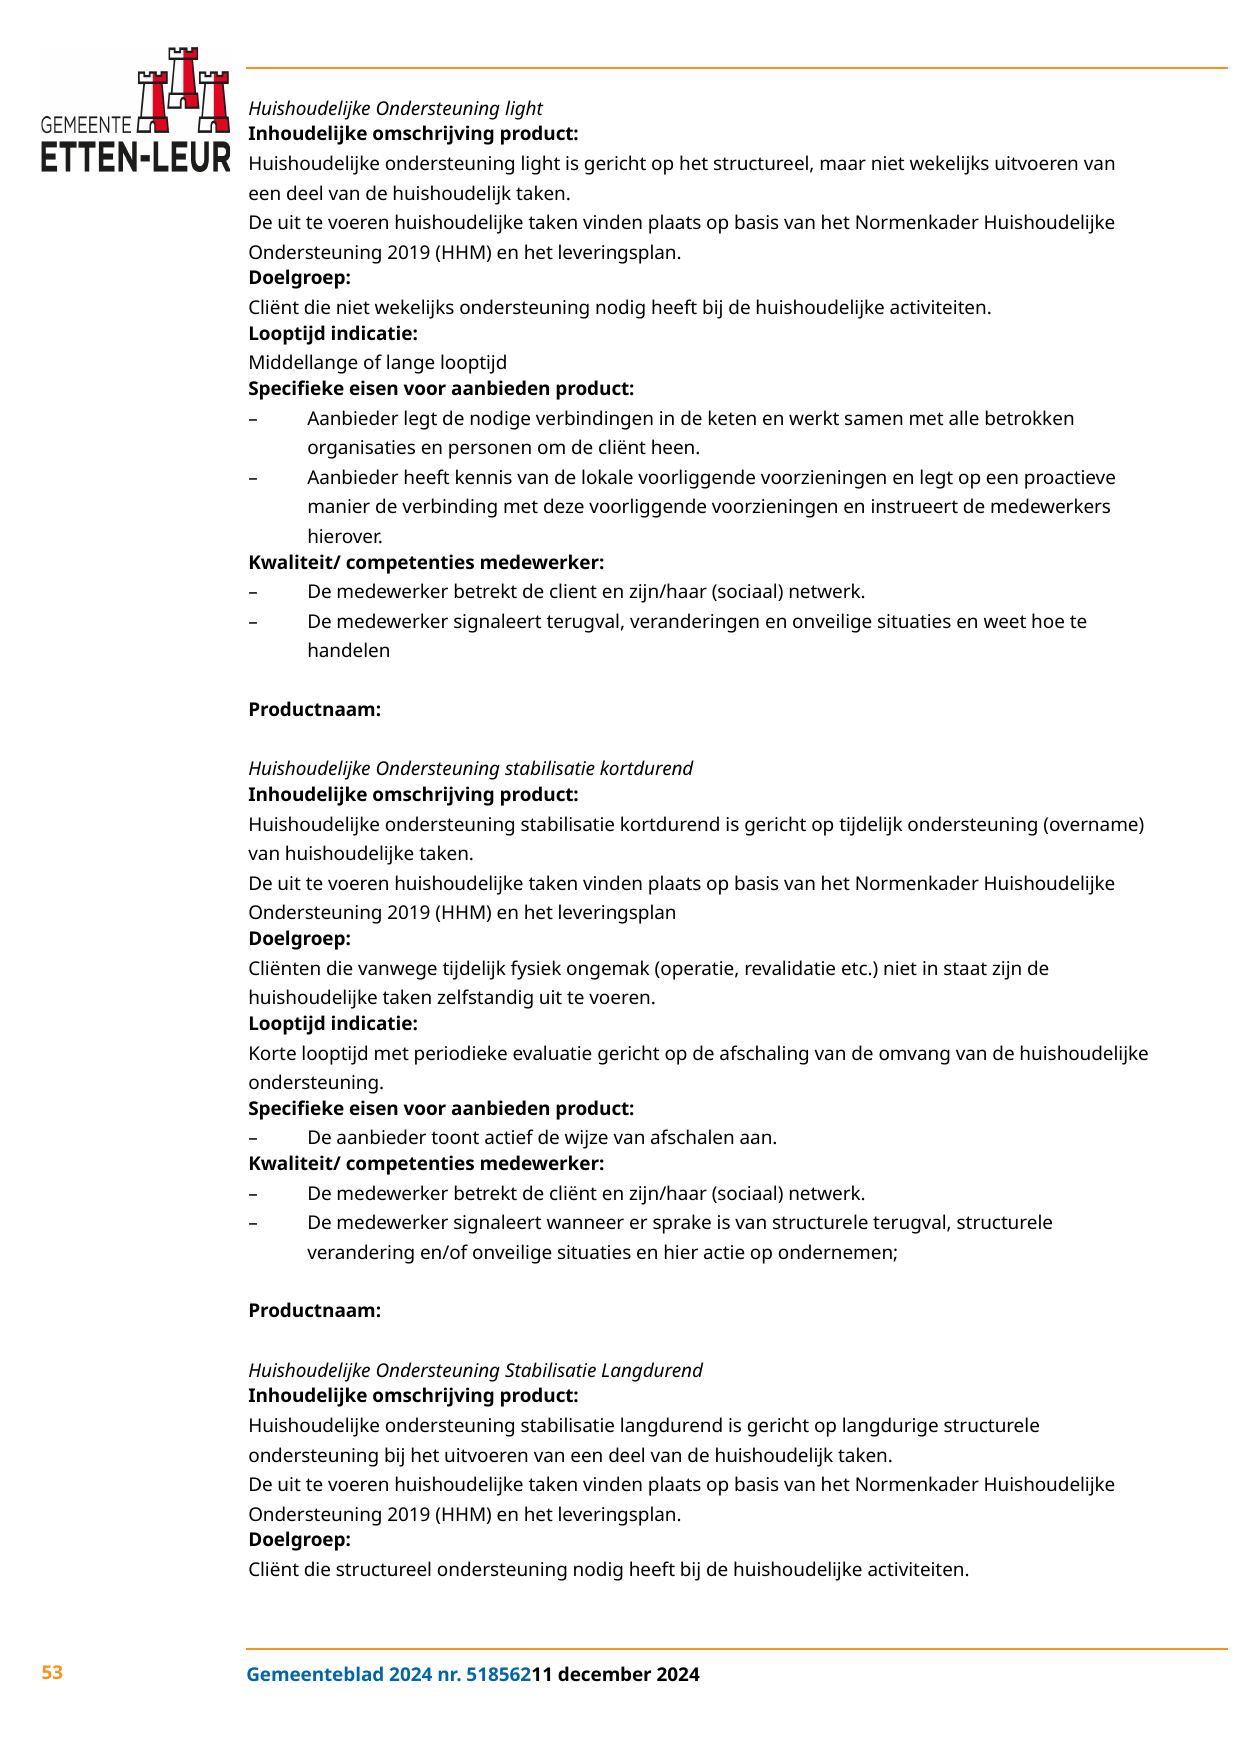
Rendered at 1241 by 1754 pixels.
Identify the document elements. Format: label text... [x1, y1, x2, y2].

table_header Productnaam: Huishoudelijke Ondersteuning stabilisatie kortdurend [248, 696, 1152, 781]
table_cell Inhoudelijke omschrijving product: Huishoudelijke ondersteuning stabilisatie langdurend is gericht op langdurige structurele ondersteuning bij het uitvoeren van een deel van de huishoudelijk taken. De uit te voeren huishoudelijke taken vinden plaats op basis van het Normenkader Huishoudelijke Ondersteuning 2019 (HHM) en het leveringsplan. [248, 1383, 1152, 1527]
table_cell Kwaliteit/ competenties medewerker: De medewerker betrekt de client en zijn/haar (sociaal) netwerk. De medewerker signaleert terugval, veranderingen en onveilige situaties en weet hoe te handelen [248, 549, 1152, 663]
table_cell Inhoudelijke omschrijving product: Huishoudelijke ondersteuning light is gericht op het structureel, maar niet wekelijks uitvoeren van een deel van de huishoudelijk taken. De uit te voeren huishoudelijke taken vinden plaats op basis van het Normenkader Huishoudelijke Ondersteuning 2019 (HHM) en het leveringsplan. [248, 121, 1152, 264]
table_cell Kwaliteit/ competenties medewerker: De medewerker betrekt de cliënt en zijn/haar (sociaal) netwerk. De medewerker signaleert wanneer er sprake is van structurele terugval, structurele verandering en/of onveilige situaties en hier actie op ondernemen; [248, 1150, 1152, 1265]
table_cell Specifieke eisen voor aanbieden product: De aanbieder toont actief de wijze van afschalen aan. [248, 1095, 1152, 1150]
table_cell Doelgroep: Cliënt die niet wekelijks ondersteuning nodig heeft bij de huishoudelijke activiteiten. [248, 265, 1152, 320]
table_cell Specifieke eisen voor aanbieden product: Aanbieder legt de nodige verbindingen in de keten en werkt samen met alle betrokken organisaties en personen om de cliënt heen. Aanbieder heeft kennis van de lokale voorliggende voorzieningen en legt op een proactieve manier de verbinding met deze voorliggende voorzieningen en instrueert de medewerkers hierover. [248, 375, 1152, 549]
table_cell Doelgroep: Cliënten die vanwege tijdelijk fysiek ongemak (operatie, revalidatie etc.) niet in staat zijn de huishoudelijke taken zelfstandig uit te voeren. [248, 925, 1152, 1010]
table_header Productnaam: Huishoudelijke Ondersteuning Stabilisatie Langdurend [248, 1298, 1152, 1383]
table_cell Inhoudelijke omschrijving product: Huishoudelijke ondersteuning stabilisatie kortdurend is gericht op tijdelijk ondersteuning (overname) van huishoudelijke taken. De uit te voeren huishoudelijke taken vinden plaats op basis van het Normenkader Huishoudelijke Ondersteuning 2019 (HHM) en het leveringsplan [248, 781, 1152, 925]
table_cell Doelgroep: Cliënt die structureel ondersteuning nodig heeft bij de huishoudelijke activiteiten. [248, 1527, 1152, 1582]
picture [41, 47, 231, 172]
table_cell Looptijd indicatie: Korte looptijd met periodieke evaluatie gericht op de afschaling van de omvang van de huishoudelijke ondersteuning. [248, 1010, 1152, 1095]
table_cell Looptijd indicatie: Middellange of lange looptijd [248, 320, 1152, 375]
table_header Huishoudelijke Ondersteuning light [248, 95, 1152, 121]
